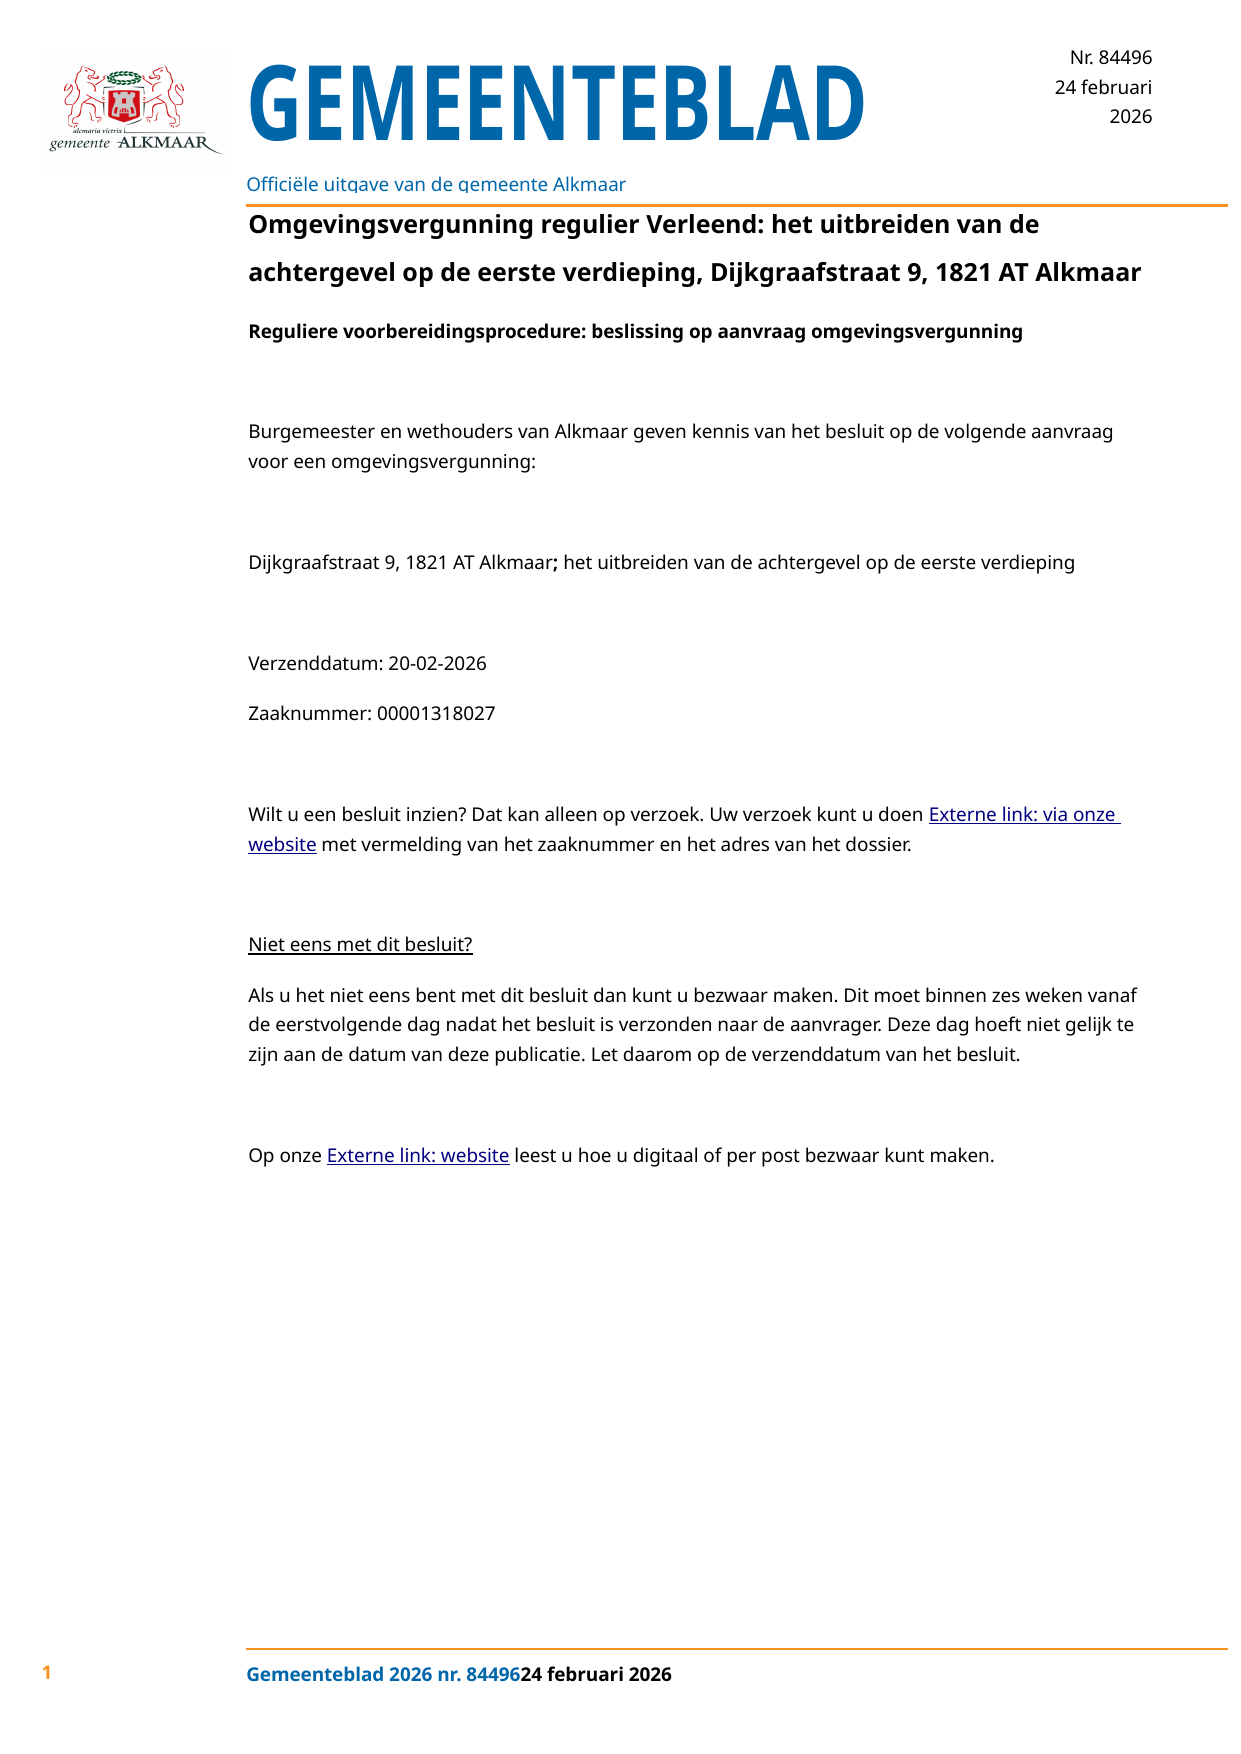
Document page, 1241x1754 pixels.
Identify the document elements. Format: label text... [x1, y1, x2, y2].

text Reguliere voorbereidingsprocedure: beslissing op aanvraag omgevingsvergunning [248, 318, 1152, 344]
text Op onze Externe link: website leest u hoe u digitaal of per post bezwaar kunt maken. [248, 1142, 1152, 1168]
text Als u het niet eens bent met dit besluit dan kunt u bezwaar maken. Dit moet binnen zes weken vanaf de eerstvolgende dag nadat het besluit is verzonden naar de aanvrager. Deze dag hoeft niet gelijk te zijn aan de datum van deze publicatie. Let daarom op de verzenddatum van het besluit. [248, 982, 1152, 1067]
text Zaaknummer: 00001318027 [248, 700, 1152, 726]
text Burgemeester en wethouders van Alkmaar geven kennis van het besluit op de volgende aanvraag voor een omgevingsvergunning: [248, 419, 1152, 474]
text Verzenddatum: 20-02-2026 [248, 650, 1152, 676]
text Niet eens met dit besluit? [248, 932, 1152, 957]
text Dijkgraafstraat 9, 1821 AT Alkmaar; het uitbreiden van de achtergevel op de eerste verdieping [248, 549, 1152, 575]
text Omgevingsvergunning regulier Verleend: het uitbreiden van de achtergevel op de eerste verdieping, Dijkgraafstraat 9, 1821 AT Alkmaar [248, 207, 1152, 288]
text Wilt u een besluit inzien? Dat kan alleen op verzoek. Uw verzoek kunt u doen Externe link: via onze website met vermelding van het zaaknummer en het adres van het dossier. [248, 801, 1152, 857]
picture [41, 47, 231, 172]
